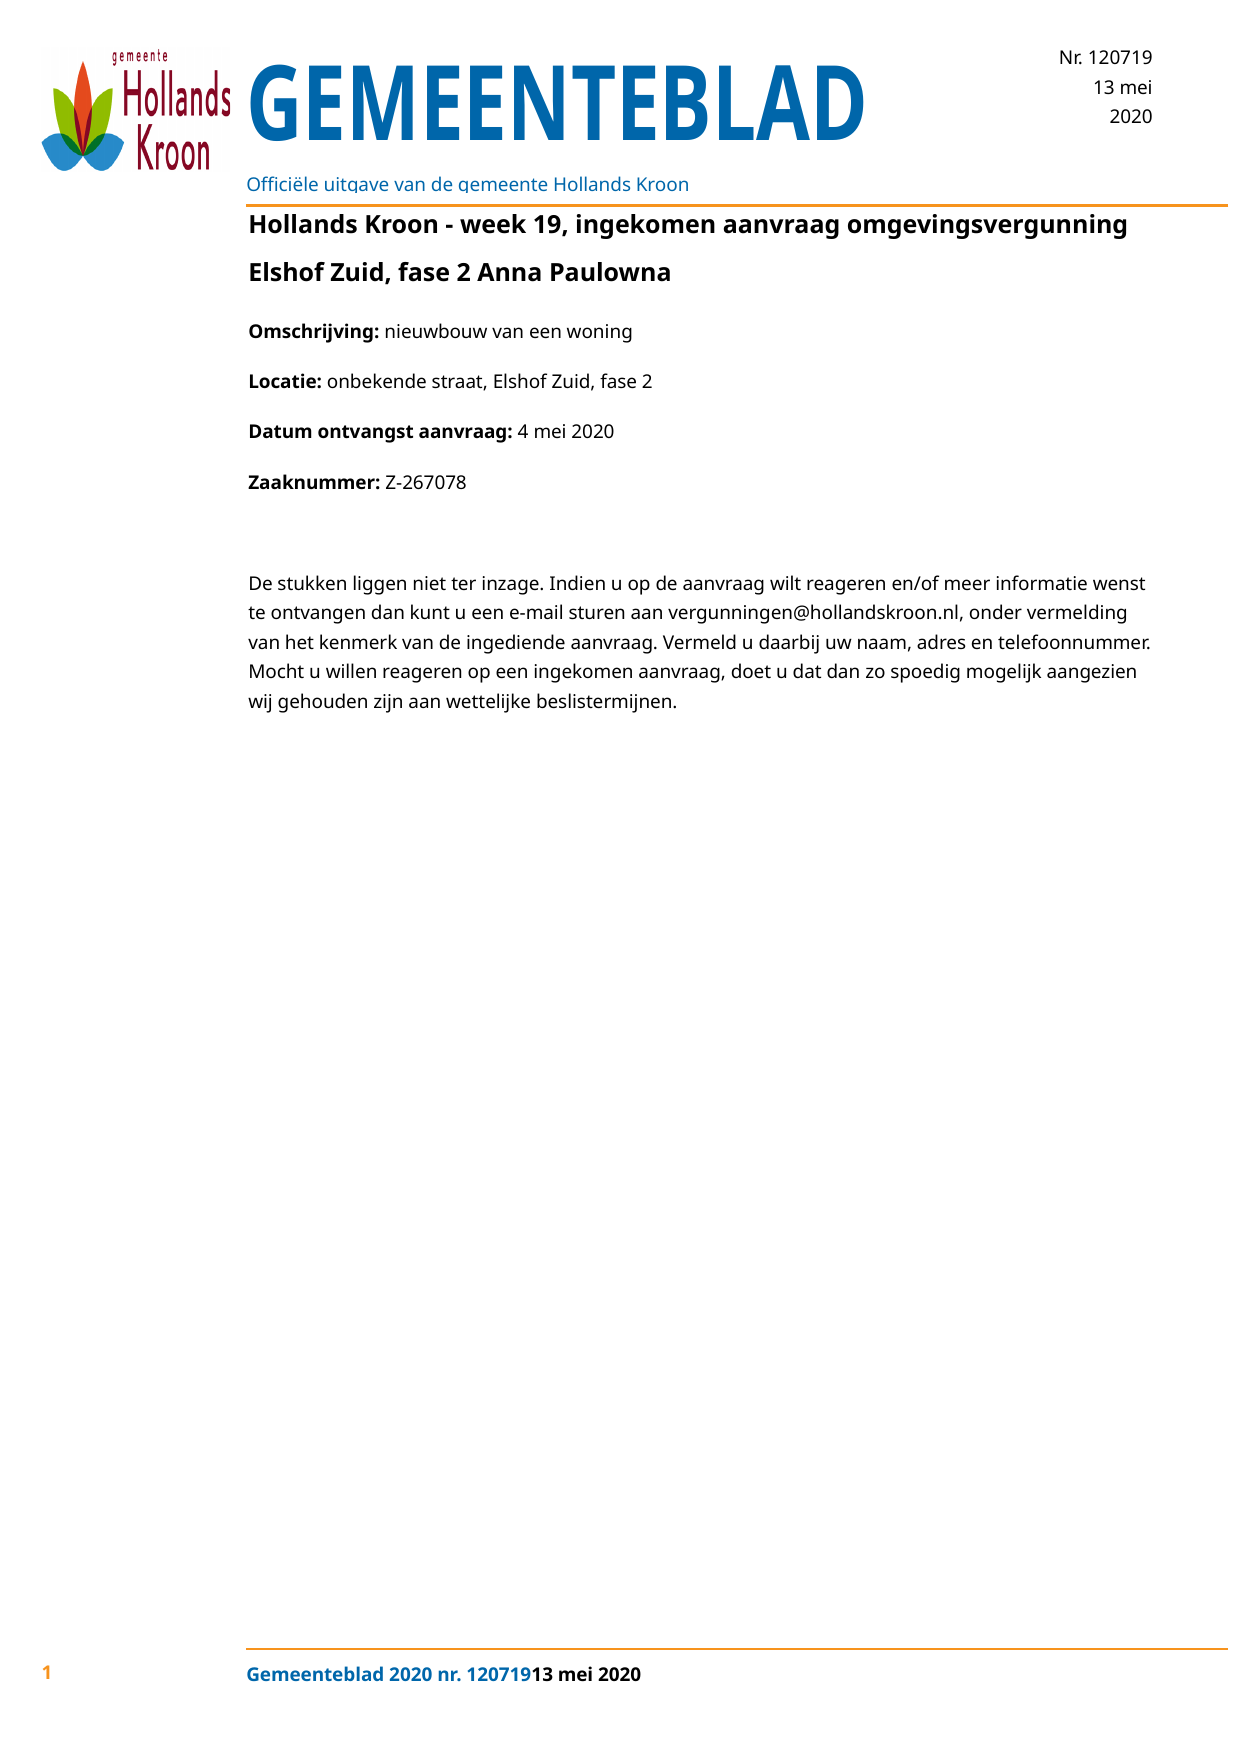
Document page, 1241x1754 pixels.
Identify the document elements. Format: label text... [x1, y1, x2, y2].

text Hollands Kroon - week 19, ingekomen aanvraag omgevingsvergunning Elshof Zuid, fase 2 Anna Paulowna [248, 207, 1152, 288]
text De stukken liggen niet ter inzage. Indien u op de aanvraag wilt reageren en/of meer informatie wenst te ontvangen dan kunt u een e-mail sturen aan vergunningen@hollandskroon.nl, onder vermelding van het kenmerk van de ingediende aanvraag. Vermeld u daarbij uw naam, adres en telefoonnummer. Mocht u willen reageren op een ingekomen aanvraag, doet u dat dan zo spoedig mogelijk aangezien wij gehouden zijn aan wettelijke beslistermijnen. [248, 570, 1152, 714]
text Zaaknummer: Z-267078 [248, 469, 1152, 495]
picture [41, 47, 231, 172]
text Datum ontvangst aanvraag: 4 mei 2020 [248, 419, 1152, 444]
text Locatie: onbekende straat, Elshof Zuid, fase 2 [248, 368, 1152, 394]
text Omschrijving: nieuwbouw van een woning [248, 318, 1152, 344]
